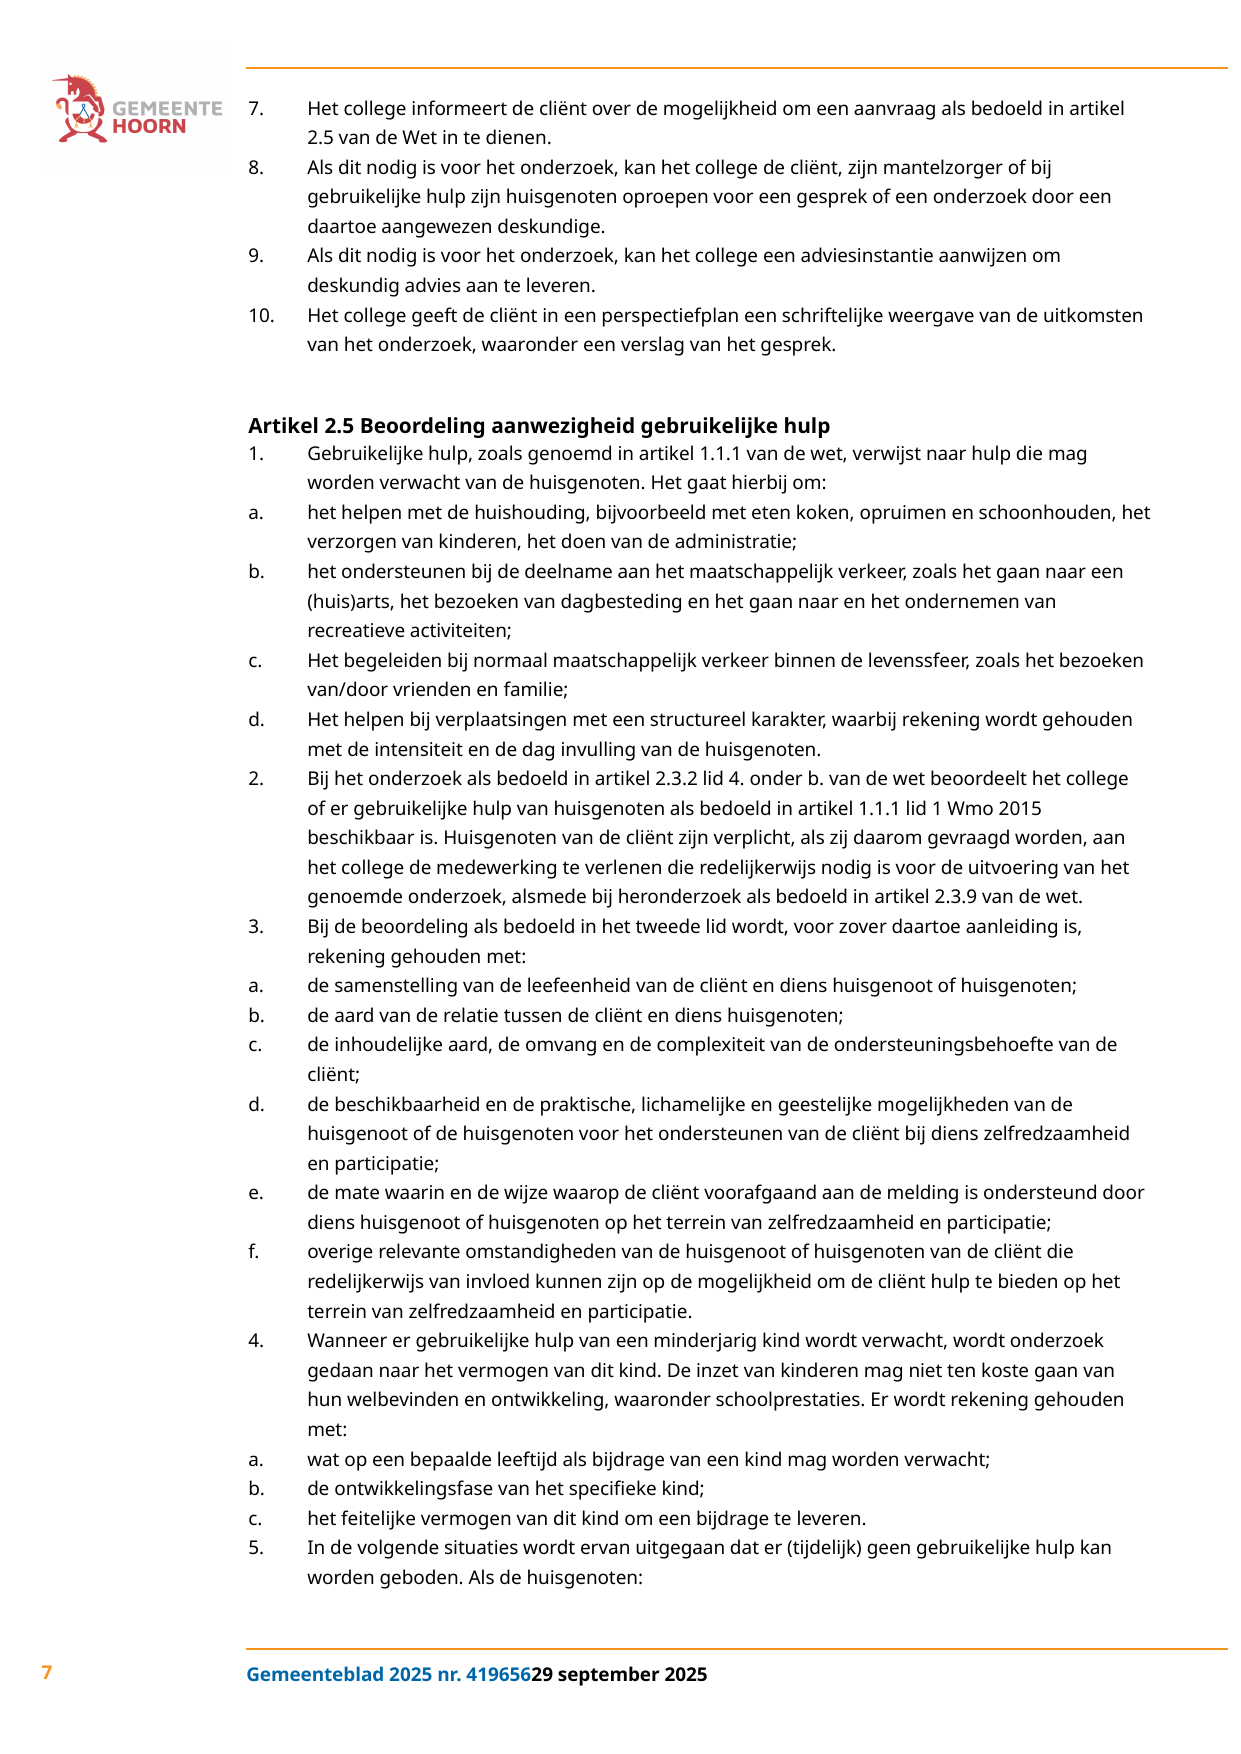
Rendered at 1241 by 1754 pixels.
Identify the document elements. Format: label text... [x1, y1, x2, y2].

list Het college geeft de cliënt in een perspectiefplan een schriftelijke weergave van de uitkomsten van het onderzoek, waaronder een verslag van het gesprek. [248, 302, 1152, 357]
list Bij het onderzoek als bedoeld in artikel 2.3.2 lid 4. onder b. van de wet beoordeelt het college of er gebruikelijke hulp van huisgenoten als bedoeld in artikel 1.1.1 lid 1 Wmo 2015 beschikbaar is. Huisgenoten van de cliënt zijn verplicht, als zij daarom gevraagd worden, aan het college de medewerking te verlenen die redelijkerwijs nodig is voor de uitvoering van het genoemde onderzoek, alsmede bij heronderzoek als bedoeld in artikel 2.3.9 van de wet. [248, 765, 1152, 909]
list de aard van de relatie tussen de cliënt en diens huisgenoten; [248, 1002, 1152, 1028]
list de samenstelling van de leefeenheid van de cliënt en diens huisgenoot of huisgenoten; [248, 972, 1152, 998]
list de ontwikkelingsfase van het specifieke kind; [248, 1475, 1152, 1501]
list Als dit nodig is voor het onderzoek, kan het college de cliënt, zijn mantelzorger of bij gebruikelijke hulp zijn huisgenoten oproepen voor een gesprek of een onderzoek door een daartoe aangewezen deskundige. [248, 154, 1152, 239]
list de inhoudelijke aard, de omvang en de complexiteit van de ondersteuningsbehoefte van de cliënt; [248, 1032, 1152, 1087]
list Het helpen bij verplaatsingen met een structureel karakter, waarbij rekening wordt gehouden met de intensiteit en de dag invulling van de huisgenoten. [248, 706, 1152, 761]
list Het college informeert de cliënt over de mogelijkheid om een aanvraag als bedoeld in artikel 2.5 van de Wet in te dienen. [248, 95, 1152, 150]
list de beschikbaarheid en de praktische, lichamelijke en geestelijke mogelijkheden van de huisgenoot of de huisgenoten voor het ondersteunen van de cliënt bij diens zelfredzaamheid en participatie; [248, 1091, 1152, 1176]
text Artikel 2.5 Beoordeling aanwezigheid gebruikelijke hulp [248, 411, 1152, 440]
list het helpen met de huishouding, bijvoorbeeld met eten koken, opruimen en schoonhouden, het verzorgen van kinderen, het doen van de administratie; [248, 499, 1152, 554]
list In de volgende situaties wordt ervan uitgegaan dat er (tijdelijk) geen gebruikelijke hulp kan worden geboden. Als de huisgenoten: [248, 1534, 1152, 1590]
list Wanneer er gebruikelijke hulp van een minderjarig kind wordt verwacht, wordt onderzoek gedaan naar het vermogen van dit kind. De inzet van kinderen mag niet ten koste gaan van hun welbevinden en ontwikkeling, waaronder schoolprestaties. Er wordt rekening gehouden met: [248, 1327, 1152, 1442]
list wat op een bepaalde leeftijd als bijdrage van een kind mag worden verwacht; [248, 1446, 1152, 1471]
list Als dit nodig is voor het onderzoek, kan het college een adviesinstantie aanwijzen om deskundig advies aan te leveren. [248, 243, 1152, 298]
list Gebruikelijke hulp, zoals genoemd in artikel 1.1.1 van de wet, verwijst naar hulp die mag worden verwacht van de huisgenoten. Het gaat hierbij om: [248, 440, 1152, 495]
picture [41, 47, 231, 172]
list Het begeleiden bij normaal maatschappelijk verkeer binnen de levenssfeer, zoals het bezoeken van/door vrienden en familie; [248, 647, 1152, 702]
list de mate waarin en de wijze waarop de cliënt voorafgaand aan de melding is ondersteund door diens huisgenoot of huisgenoten op het terrein van zelfredzaamheid en participatie; [248, 1179, 1152, 1235]
list het feitelijke vermogen van dit kind om een bijdrage te leveren. [248, 1505, 1152, 1531]
list Bij de beoordeling als bedoeld in het tweede lid wordt, voor zover daartoe aanleiding is, rekening gehouden met: [248, 913, 1152, 968]
list het ondersteunen bij de deelname aan het maatschappelijk verkeer, zoals het gaan naar een (huis)arts, het bezoeken van dagbesteding en het gaan naar en het ondernemen van recreatieve activiteiten; [248, 558, 1152, 643]
list overige relevante omstandigheden van de huisgenoot of huisgenoten van de cliënt die redelijkerwijs van invloed kunnen zijn op de mogelijkheid om de cliënt hulp te bieden op het terrein van zelfredzaamheid en participatie. [248, 1239, 1152, 1323]
